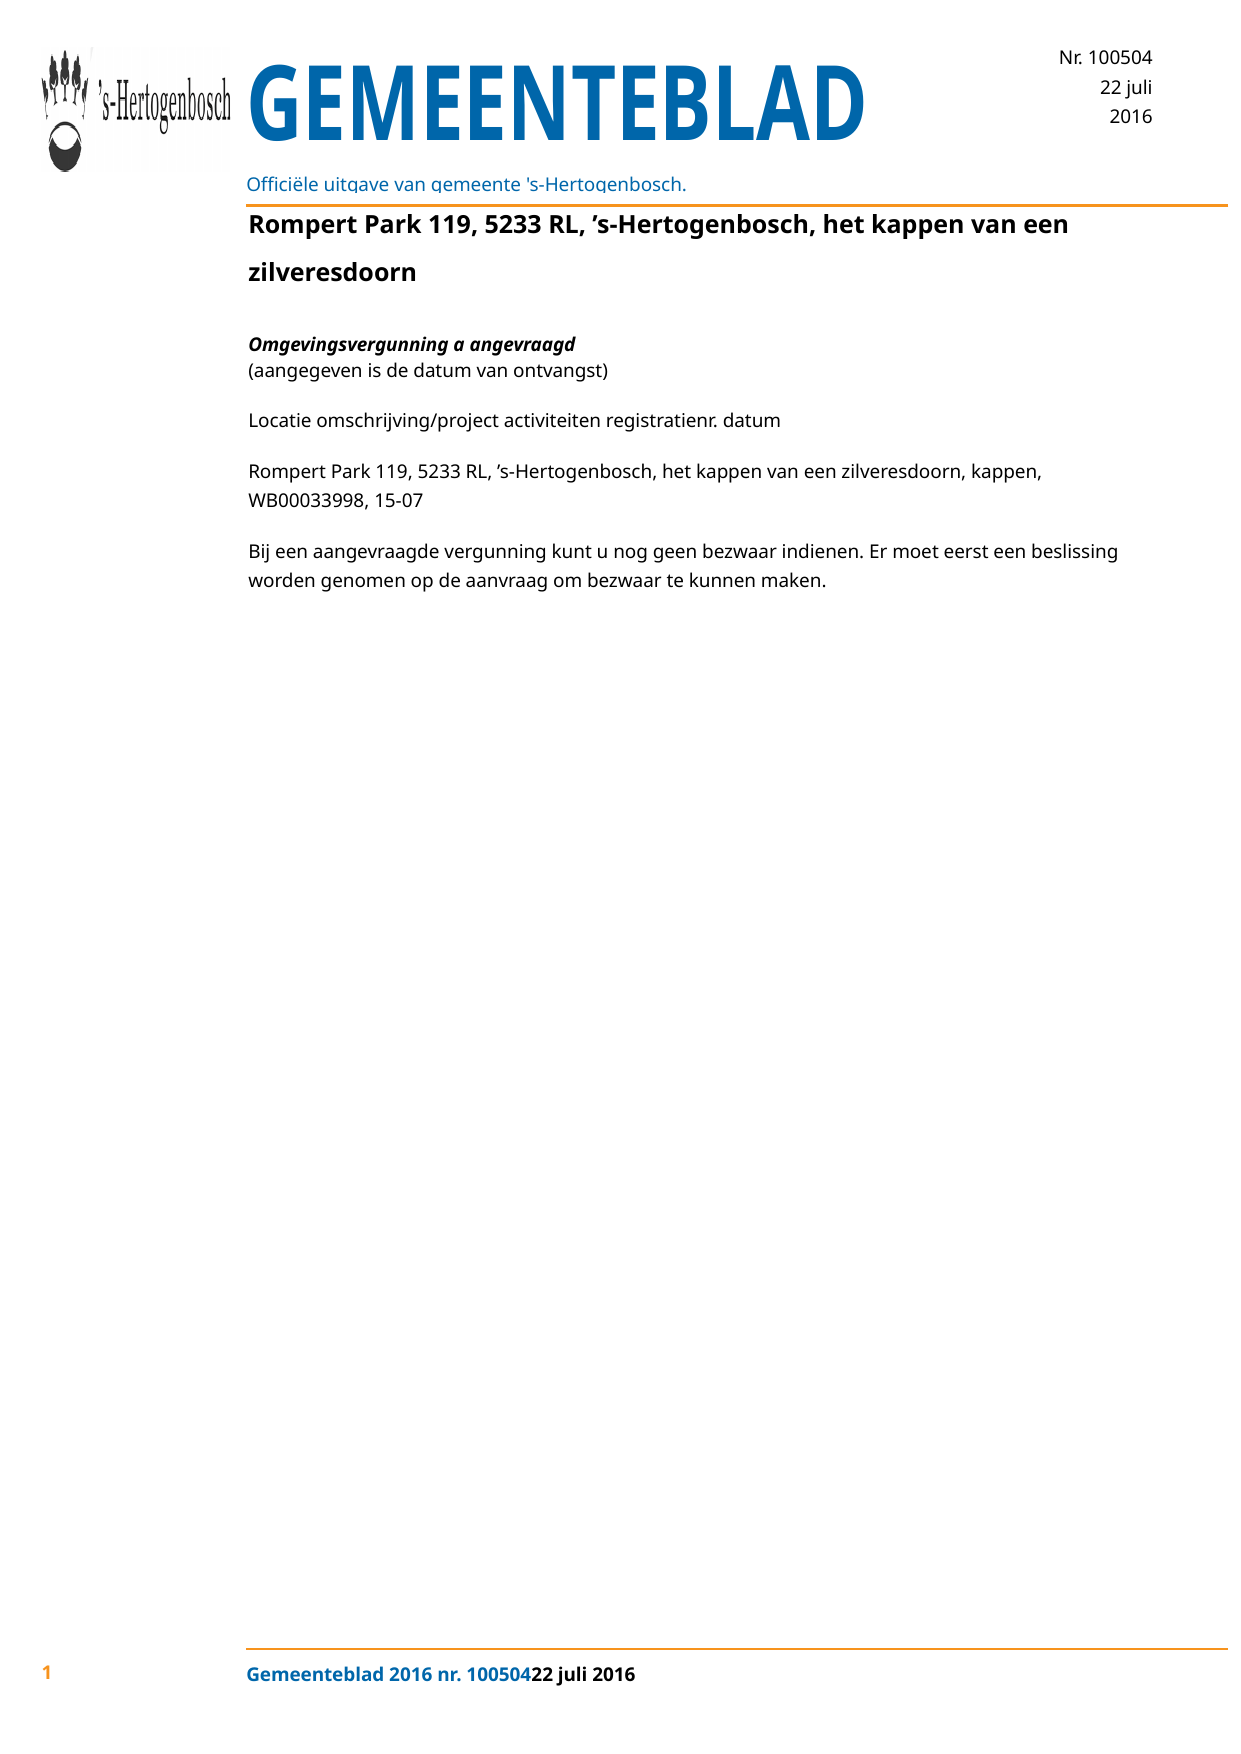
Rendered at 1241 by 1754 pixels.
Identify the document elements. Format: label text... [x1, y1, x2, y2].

text Bij een aangevraagde vergunning kunt u nog geen bezwaar indienen. Er moet eerst een beslissing worden genomen op de aanvraag om bezwaar te kunnen maken. [248, 538, 1152, 593]
picture [41, 47, 231, 172]
text Locatie omschrijving/project activiteiten registratienr. datum [248, 408, 1152, 433]
text Rompert Park 119, 5233 RL, ’s-Hertogenbosch, het kappen van een zilveresdoorn [248, 207, 1152, 288]
text Rompert Park 119, 5233 RL, ’s-Hertogenbosch, het kappen van een zilveresdoorn, kappen, WB00033998, 15-07 [248, 458, 1152, 513]
text Omgevingsvergunning a angevraagd [248, 331, 1152, 357]
text (aangegeven is de datum van ontvangst) [248, 357, 1152, 383]
